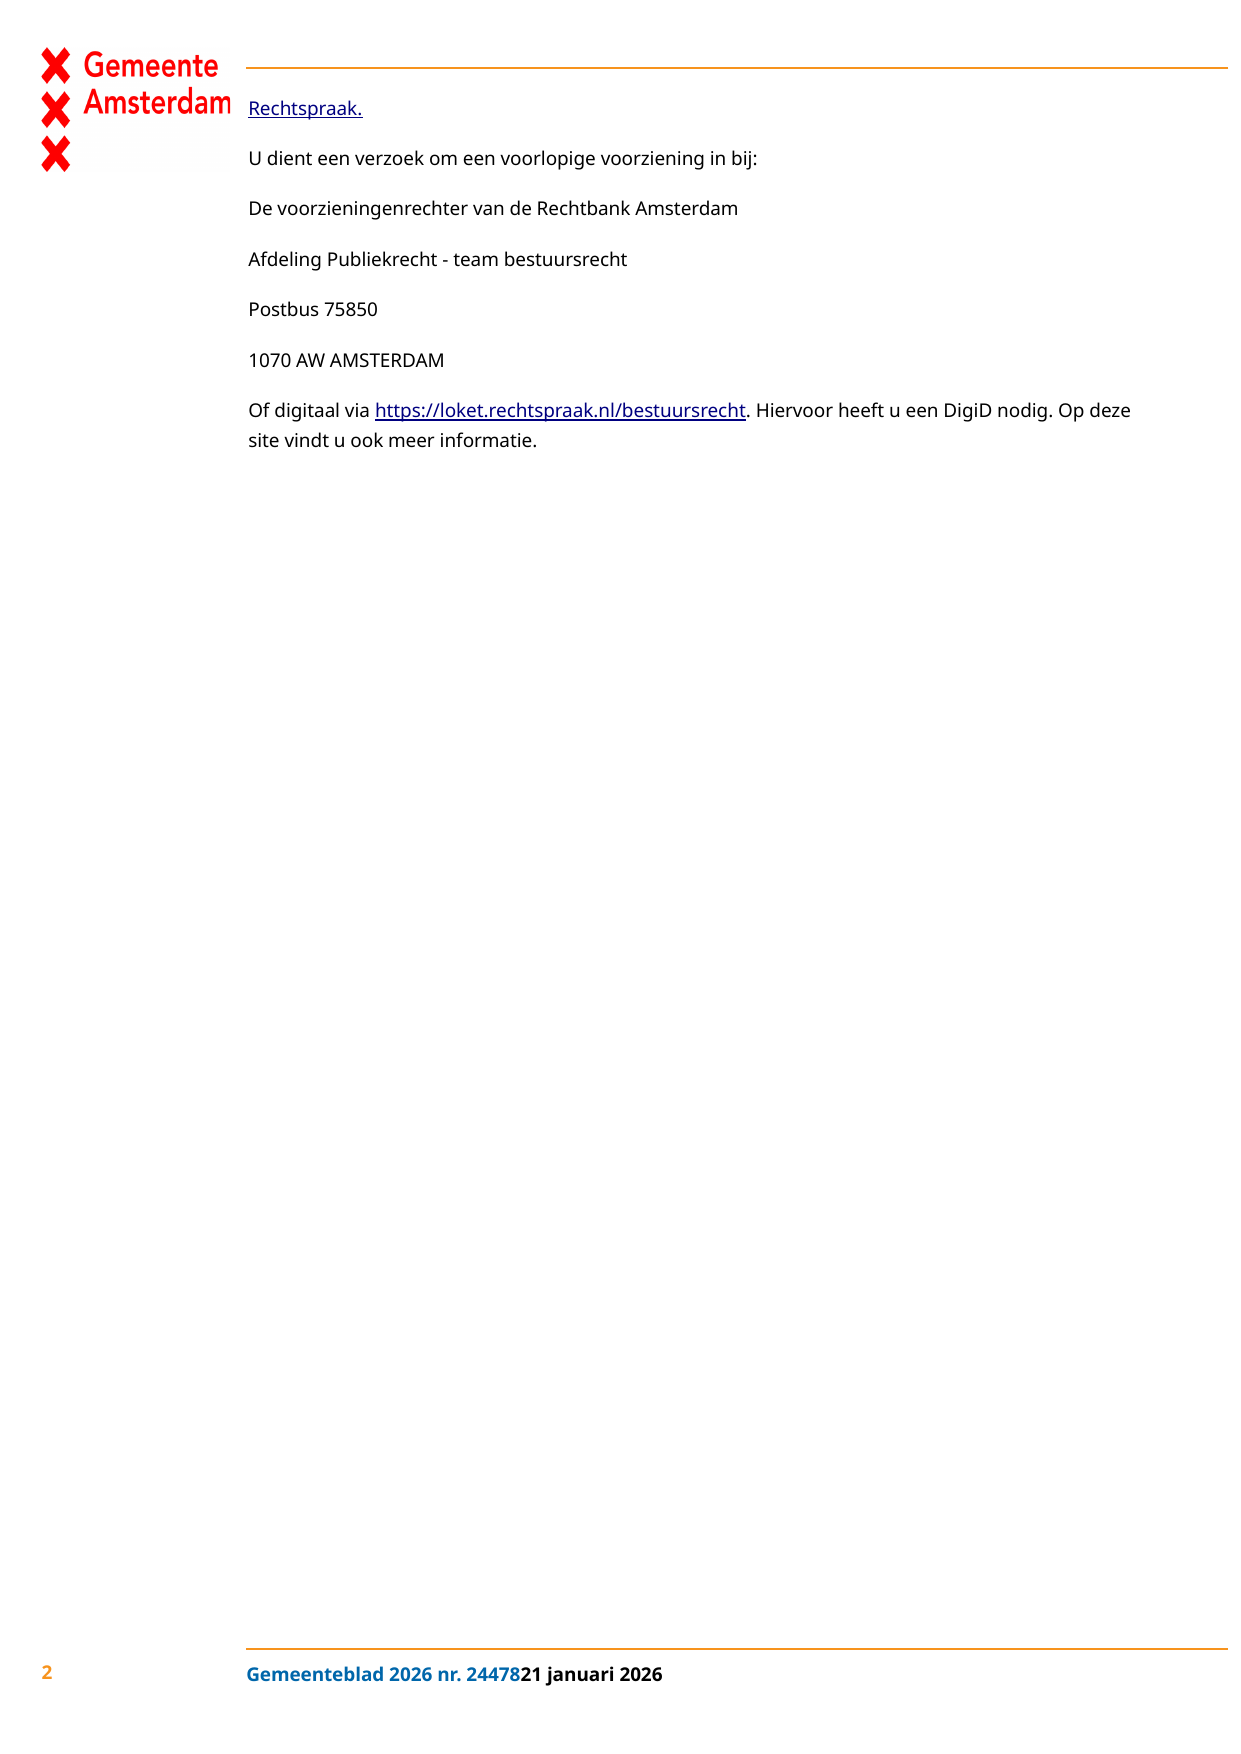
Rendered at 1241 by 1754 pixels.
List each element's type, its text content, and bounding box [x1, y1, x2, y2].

text Afdeling Publiekrecht - team bestuursrecht [248, 246, 1152, 272]
text De voorzieningenrechter van de Rechtbank Amsterdam [248, 196, 1152, 221]
text Rechtspraak. [248, 95, 1152, 121]
text U dient een verzoek om een voorlopige voorziening in bij: [248, 145, 1152, 171]
text Of digitaal via https://loket.rechtspraak.nl/bestuursrecht. Hiervoor heeft u een DigiD nodig. Op deze site vindt u ook meer informatie. [248, 397, 1152, 453]
text 1070 AW AMSTERDAM [248, 347, 1152, 373]
picture [41, 47, 231, 172]
text Postbus 75850 [248, 296, 1152, 322]
